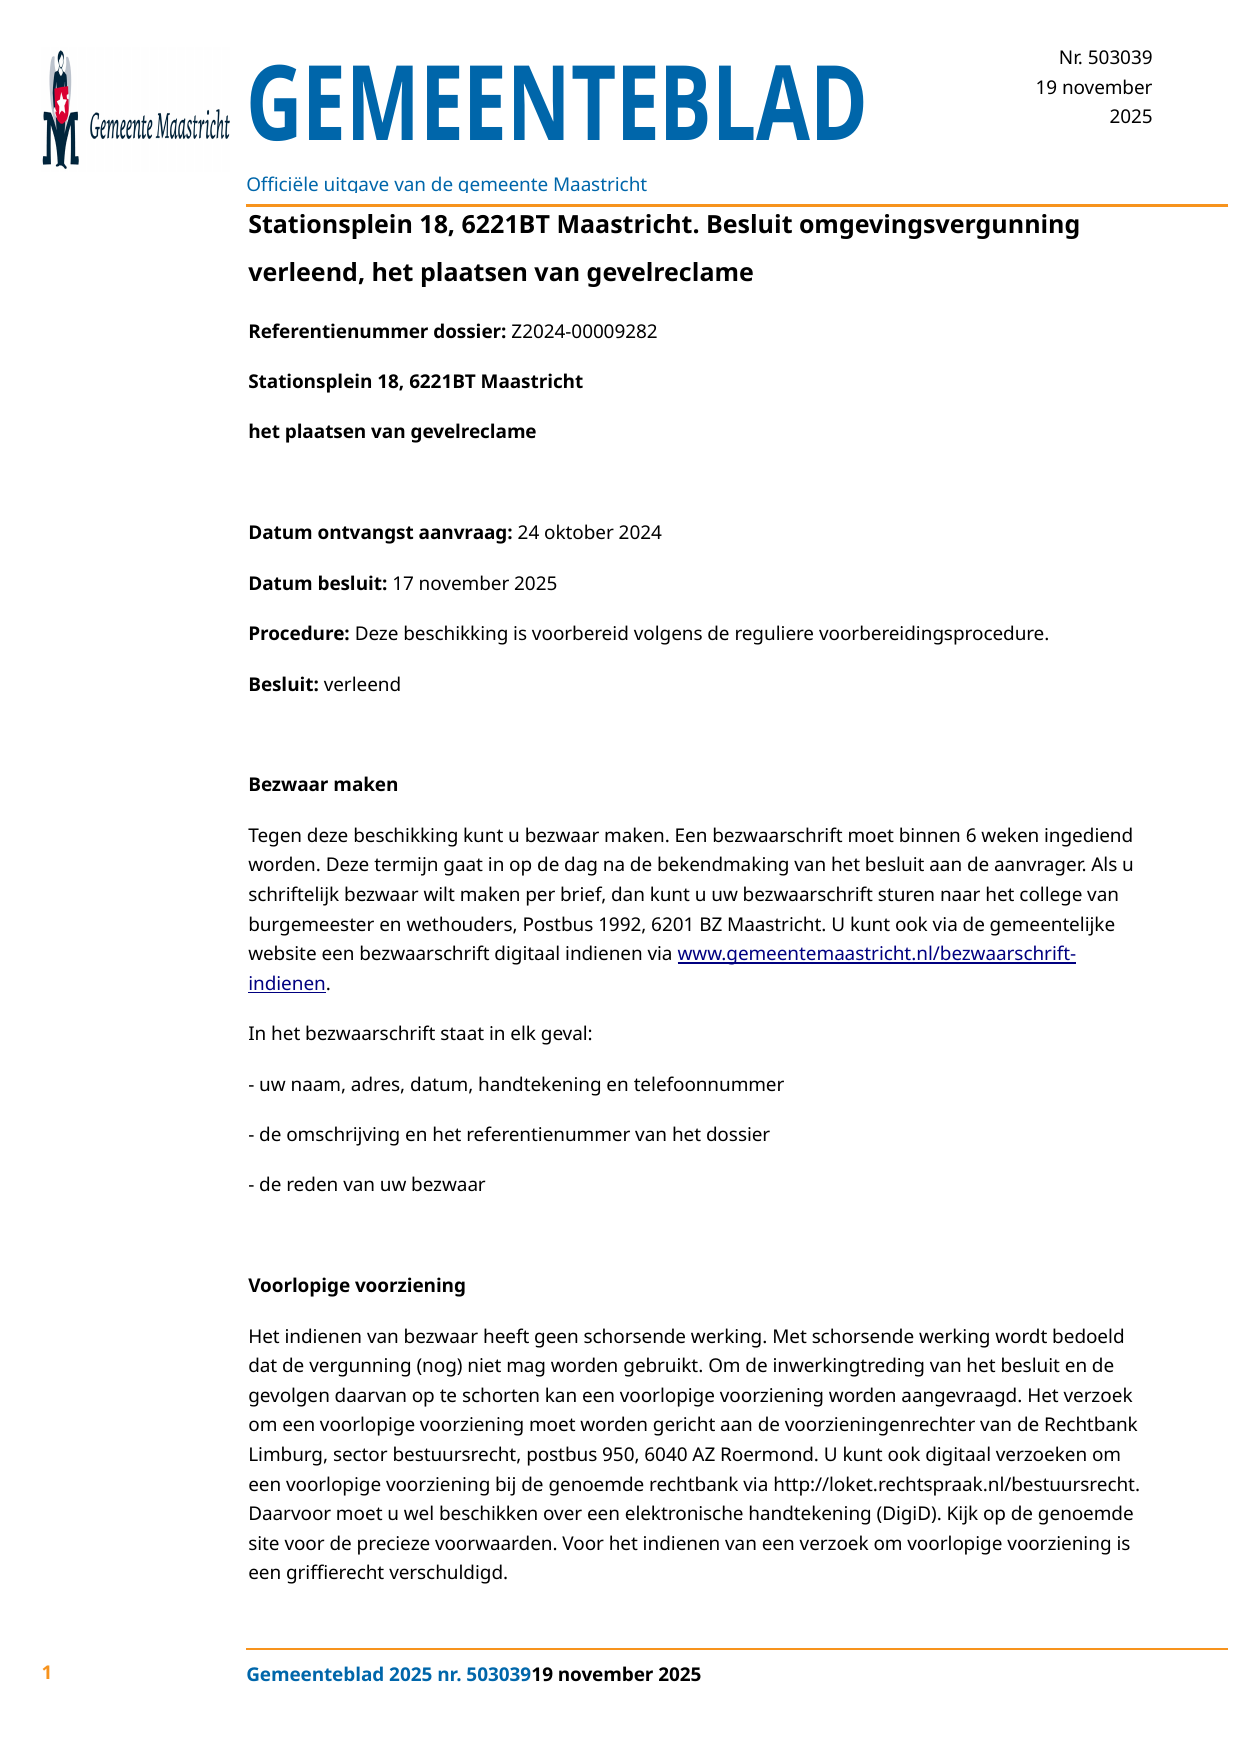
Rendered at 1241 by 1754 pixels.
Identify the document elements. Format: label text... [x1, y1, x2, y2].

text het plaatsen van gevelreclame [248, 419, 1152, 444]
text In het bezwaarschrift staat in elk geval: [248, 1020, 1152, 1046]
text Het indienen van bezwaar heeft geen schorsende werking. Met schorsende werking wordt bedoeld dat de vergunning (nog) niet mag worden gebruikt. Om de inwerkingtreding van het besluit en de gevolgen daarvan op te schorten kan een voorlopige voorziening worden aangevraagd. Het verzoek om een voorlopige voorziening moet worden gericht aan de voorzieningenrechter van de Rechtbank Limburg, sector bestuursrecht, postbus 950, 6040 AZ Roermond. U kunt ook digitaal verzoeken om een voorlopige voorziening bij de genoemde rechtbank via http://loket.rechtspraak.nl/bestuursrecht. Daarvoor moet u wel beschikken over een elektronische handtekening (DigiD). Kijk op de genoemde site voor de precieze voorwaarden. Voor het indienen van een verzoek om voorlopige voorziening is een griffierecht verschuldigd. [248, 1323, 1152, 1585]
text Datum besluit: 17 november 2025 [248, 570, 1152, 596]
text Stationsplein 18, 6221BT Maastricht. Besluit omgevingsvergunning verleend, het plaatsen van gevelreclame [248, 207, 1152, 288]
text - uw naam, adres, datum, handtekening en telefoonnummer [248, 1071, 1152, 1097]
text - de reden van uw bezwaar [248, 1172, 1152, 1197]
text Besluit: verleend [248, 671, 1152, 697]
text Procedure: Deze beschikking is voorbereid volgens de reguliere voorbereidingsprocedure. [248, 620, 1152, 646]
text Voorlopige voorziening [248, 1272, 1152, 1298]
picture [41, 47, 231, 172]
text - de omschrijving en het referentienummer van het dossier [248, 1121, 1152, 1147]
text Bezwaar maken [248, 772, 1152, 797]
text Referentienummer dossier: Z2024-00009282 [248, 318, 1152, 344]
text Tegen deze beschikking kunt u bezwaar maken. Een bezwaarschrift moet binnen 6 weken ingediend worden. Deze termijn gaat in op de dag na de bekendmaking van het besluit aan de aanvrager. Als u schriftelijk bezwaar wilt maken per brief, dan kunt u uw bezwaarschrift sturen naar het college van burgemeester en wethouders, Postbus 1992, 6201 BZ Maastricht. U kunt ook via de gemeentelijke website een bezwaarschrift digitaal indienen via www.gemeentemaastricht.nl/bezwaarschrift-indienen. [248, 822, 1152, 996]
text Stationsplein 18, 6221BT Maastricht [248, 368, 1152, 394]
text Datum ontvangst aanvraag: 24 oktober 2024 [248, 519, 1152, 545]
